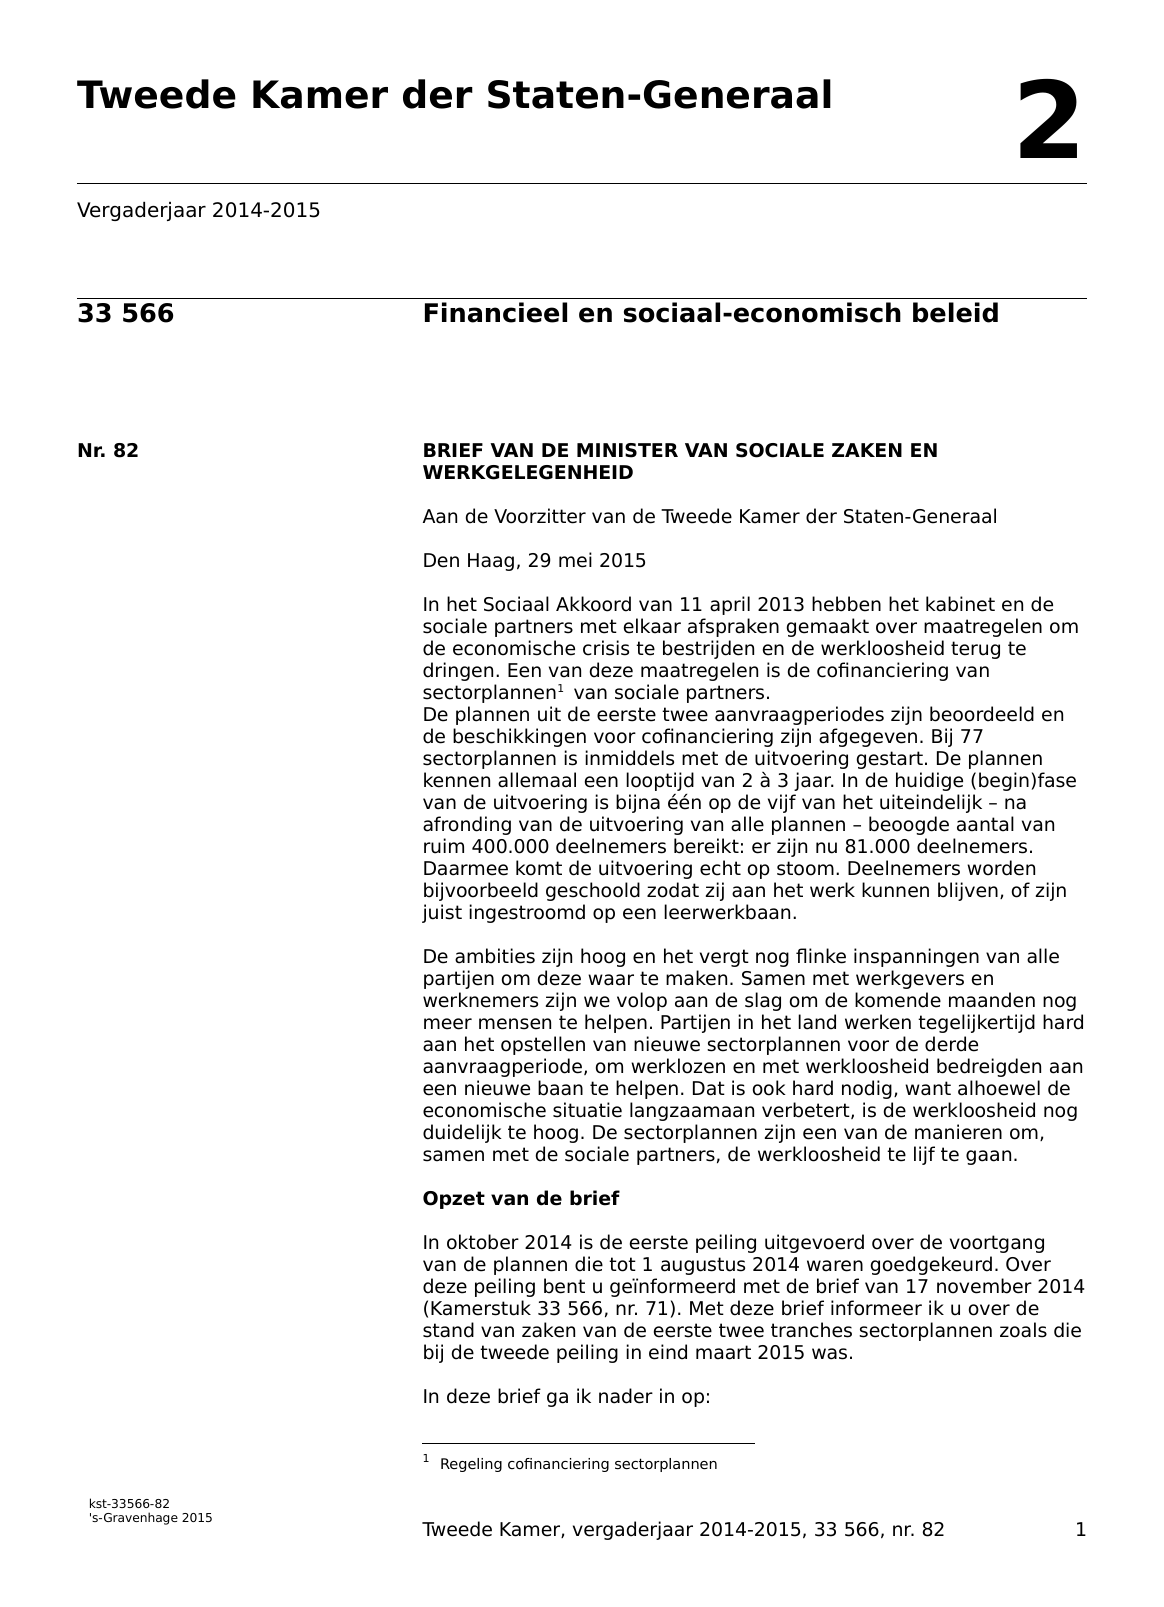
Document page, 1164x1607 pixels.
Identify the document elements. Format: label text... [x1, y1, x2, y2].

subtitle 33 566 Financieel en sociaal-economisch beleid [77, 299, 1087, 329]
text Aan de Voorzitter van de Tweede Kamer der Staten-Generaal [422, 506, 1087, 528]
text kst-33566-82 [88, 1497, 323, 1511]
text In oktober 2014 is de eerste peiling uitgevoerd over de voortgang van de plannen die tot 1 augustus 2014 waren goedgekeurd. Over deze peiling bent u geïnformeerd met de brief van 17 november 2014 (Kamerstuk 33 566, nr. 71). Met deze brief informeer ik u over de stand van zaken van de eerste twee tranches sectorplannen zoals die bij de tweede peiling in eind maart 2015 was. [422, 1232, 1087, 1364]
table_header Tweede Kamer der Staten-Generaal [77, 59, 886, 183]
subtitle Nr. 82 BRIEF VAN DE MINISTER VAN SOCIALE ZAKEN EN WERKGELEGENHEID [77, 440, 1087, 484]
text Regeling cofinanciering sectorplannen [422, 1452, 1087, 1474]
text De plannen uit de eerste twee aanvraagperiodes zijn beoordeeld en de beschikkingen voor cofinanciering zijn afgegeven. Bij 77 sectorplannen is inmiddels met de uitvoering gestart. De plannen kennen allemaal een looptijd van 2 à 3 jaar. In de huidige (begin)fase van de uitvoering is bijna één op de vijf van het uiteindelijk – na afronding van de uitvoering van alle plannen – beoogde aantal van ruim 400.000 deelnemers bereikt: er zijn nu 81.000 deelnemers. Daarmee komt de uitvoering echt op stoom. Deelnemers worden bijvoorbeeld geschoold zodat zij aan het werk kunnen blijven, of zijn juist ingestroomd op een leerwerkbaan. [422, 704, 1087, 924]
table_header 2 [886, 59, 1087, 183]
text In deze brief ga ik nader in op: [422, 1386, 1087, 1408]
table_cell Vergaderjaar 2014-2015 [77, 184, 1087, 298]
subtitle Opzet van de brief [422, 1188, 1087, 1210]
text 's-Gravenhage 2015 [88, 1511, 323, 1525]
text Den Haag, 29 mei 2015 [422, 550, 1087, 572]
text De ambities zijn hoog en het vergt nog flinke inspanningen van alle partijen om deze waar te maken. Samen met werkgevers en werknemers zijn we volop aan de slag om de komende maanden nog meer mensen te helpen. Partijen in het land werken tegelijkertijd hard aan het opstellen van nieuwe sectorplannen voor de derde aanvraagperiode, om werklozen en met werkloosheid bedreigden aan een nieuwe baan te helpen. Dat is ook hard nodig, want alhoewel de economische situatie langzaamaan verbetert, is de werkloosheid nog duidelijk te hoog. De sectorplannen zijn een van de manieren om, samen met de sociale partners, de werkloosheid te lijf te gaan. [422, 946, 1087, 1166]
text In het Sociaal Akkoord van 11 april 2013 hebben het kabinet en de sociale partners met elkaar afspraken gemaakt over maatregelen om de economische crisis te bestrijden en de werkloosheid terug te dringen. Een van deze maatregelen is de cofinanciering van sectorplannen van sociale partners. [422, 594, 1087, 704]
